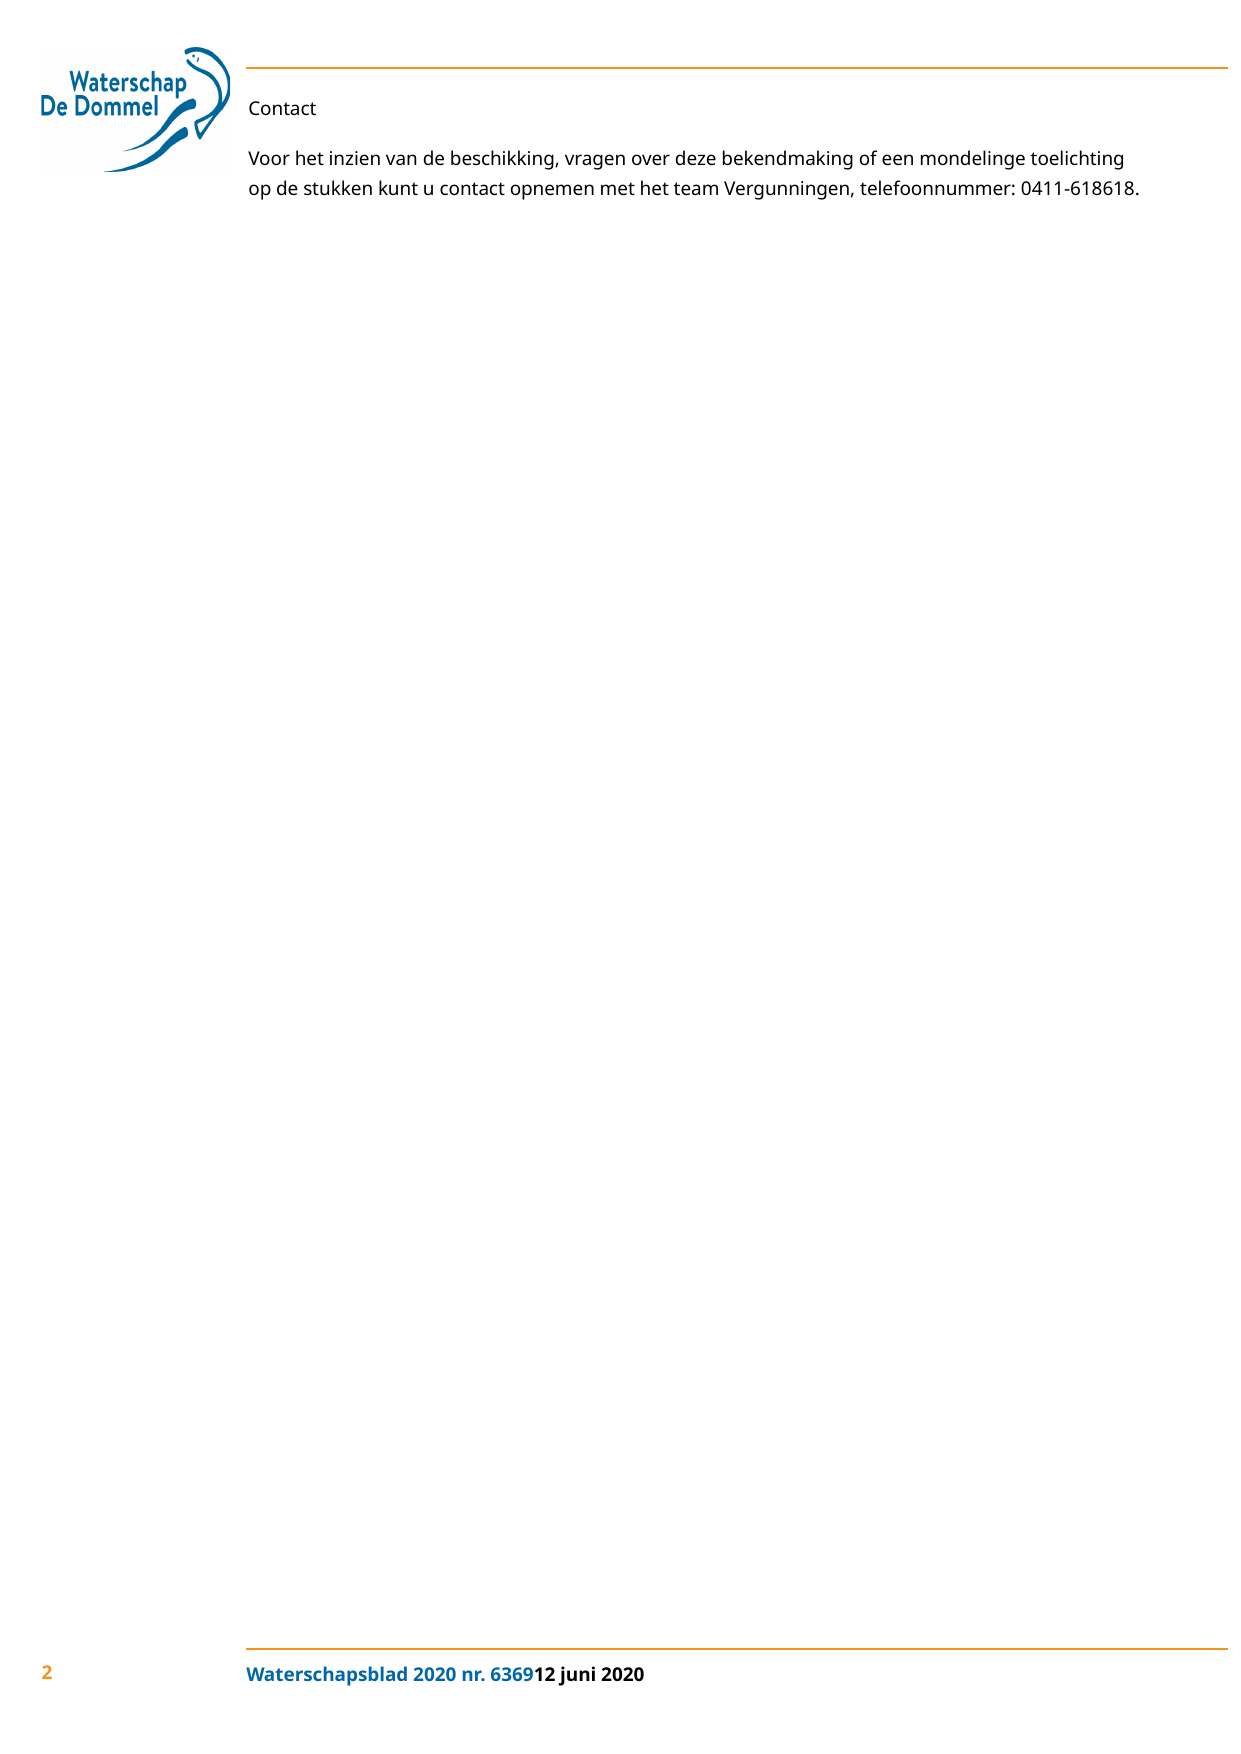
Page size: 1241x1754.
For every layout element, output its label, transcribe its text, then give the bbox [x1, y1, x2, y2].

picture [45, 99, 51, 111]
picture [204, 47, 231, 76]
text Voor het inzien van de beschikking, vragen over deze bekendmaking of een mondelinge toelichting op de stukken kunt u contact opnemen met het team Vergunningen, telefoonnummer: 0411-618618. [248, 145, 1152, 201]
picture [41, 47, 231, 172]
text Contact [248, 95, 1152, 121]
picture [198, 118, 210, 131]
